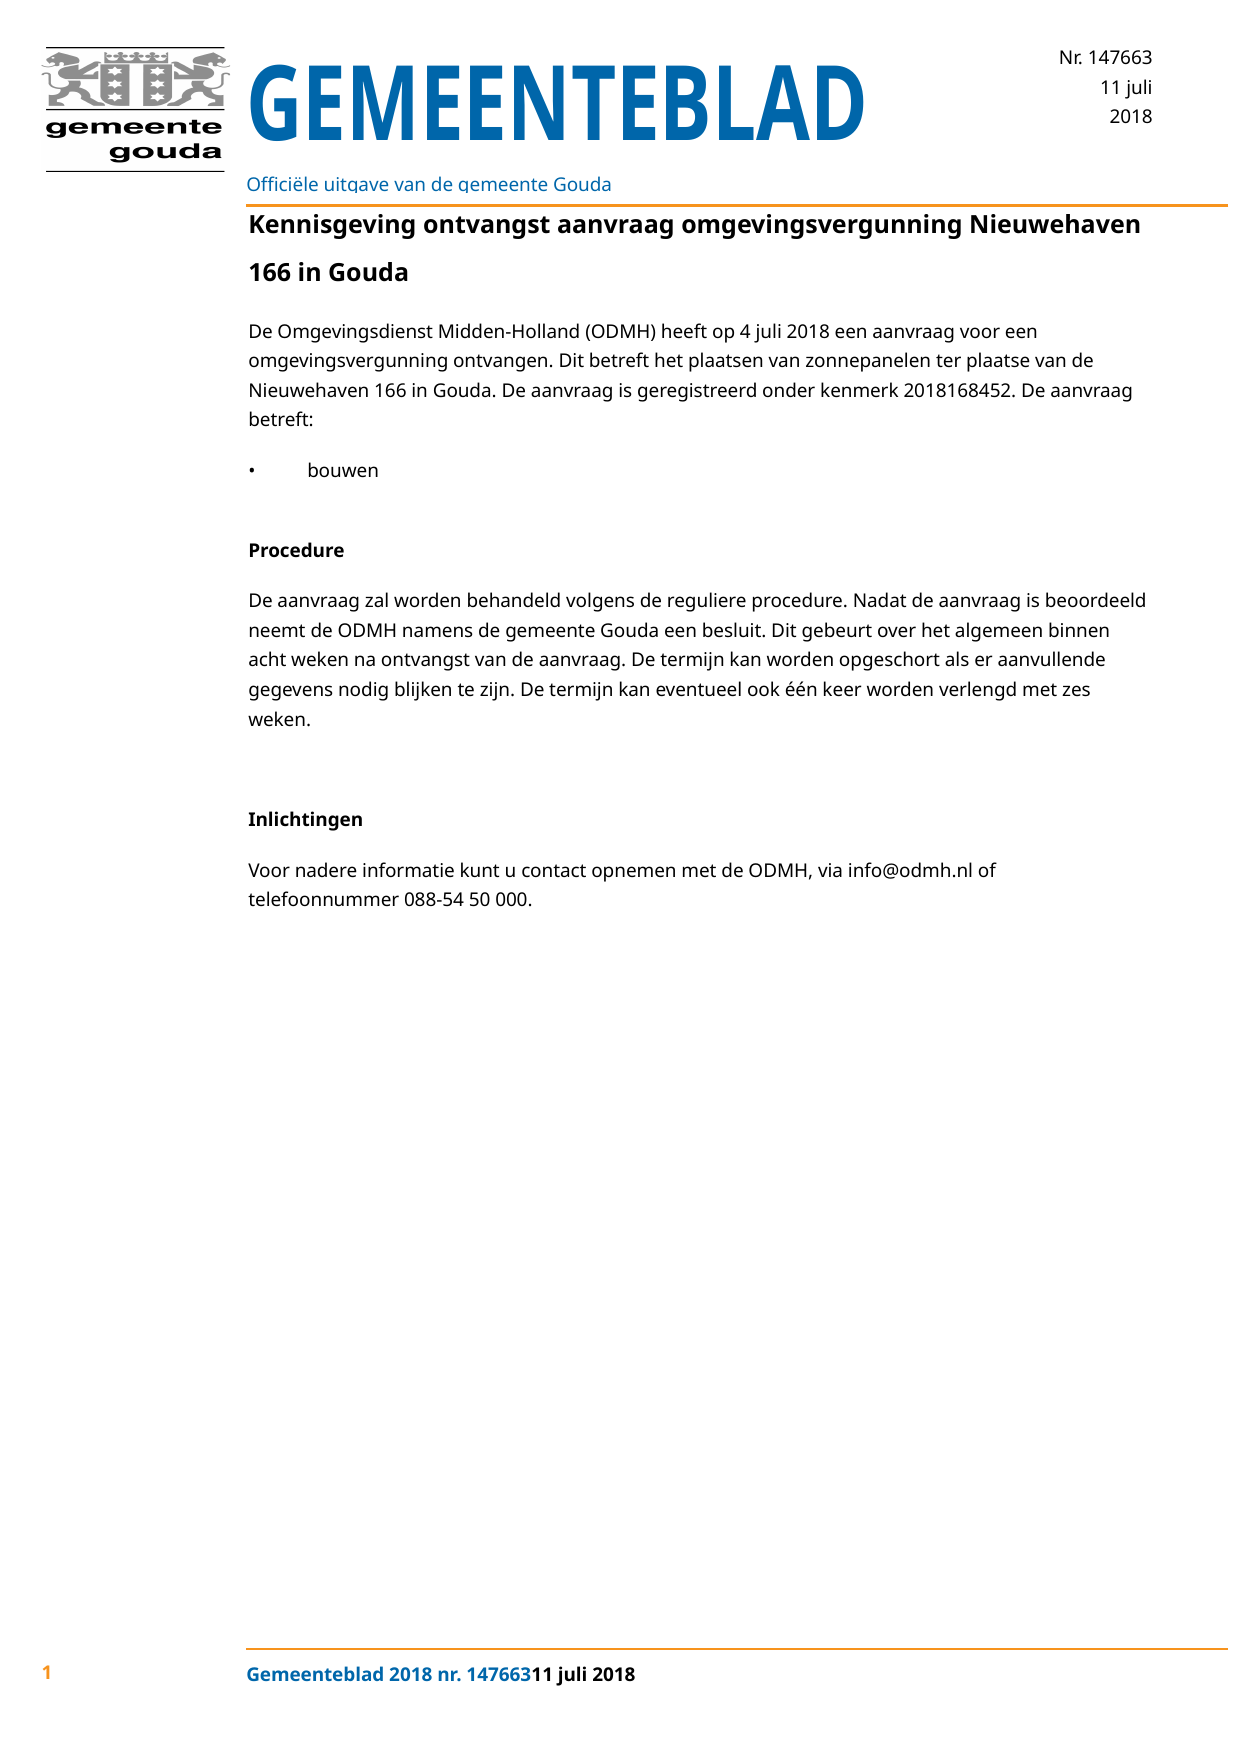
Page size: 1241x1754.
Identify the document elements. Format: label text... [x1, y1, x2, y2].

picture [41, 47, 231, 172]
text De Omgevingsdienst Midden-Holland (ODMH) heeft op 4 juli 2018 een aanvraag voor een omgevingsvergunning ontvangen. Dit betreft het plaatsen van zonnepanelen ter plaatse van de Nieuwehaven 166 in Gouda. De aanvraag is geregistreerd onder kenmerk 2018168452. De aanvraag betreft: [248, 318, 1152, 432]
list bouwen [248, 457, 1152, 483]
text De aanvraag zal worden behandeld volgens de reguliere procedure. Nadat de aanvraag is beoordeeld neemt de ODMH namens de gemeente Gouda een besluit. Dit gebeurt over het algemeen binnen acht weken na ontvangst van de aanvraag. De termijn kan worden opgeschort als er aanvullende gegevens nodig blijken te zijn. De termijn kan eventueel ook één keer worden verlengd met zes weken. [248, 587, 1152, 732]
text Kennisgeving ontvangst aanvraag omgevingsvergunning Nieuwehaven 166 in Gouda [248, 207, 1152, 288]
text Inlichtingen [248, 807, 1152, 832]
text Voor nadere informatie kunt u contact opnemen met de ODMH, via info@odmh.nl of telefoonnummer 088-54 50 000. [248, 857, 1152, 912]
text Procedure [248, 537, 1152, 563]
